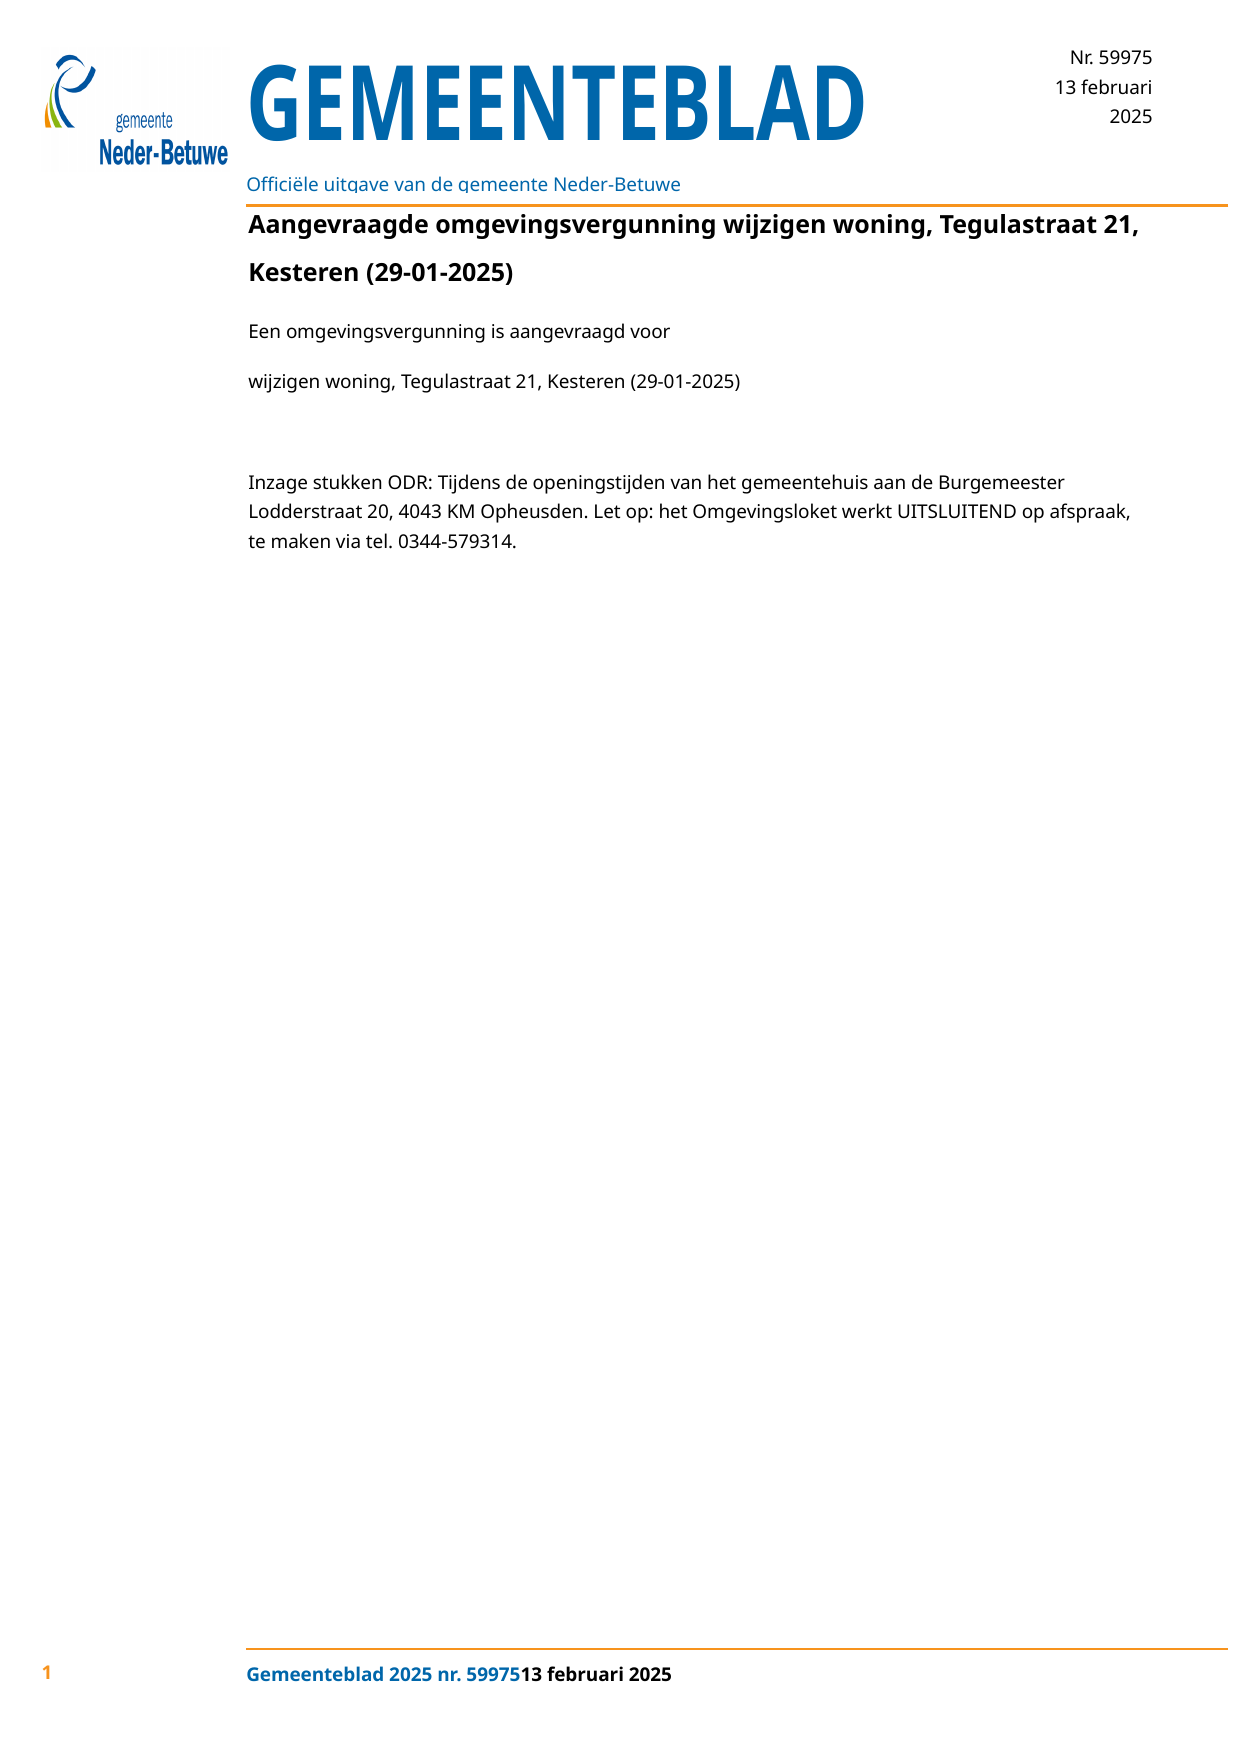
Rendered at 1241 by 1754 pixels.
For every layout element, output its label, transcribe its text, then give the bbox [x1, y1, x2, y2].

text Een omgevingsvergunning is aangevraagd voor [248, 318, 1152, 344]
text Inzage stukken ODR: Tijdens de openingstijden van het gemeentehuis aan de Burgemeester Lodderstraat 20, 4043 KM Opheusden. Let op: het Omgevingsloket werkt UITSLUITEND op afspraak, te maken via tel. 0344-579314. [248, 469, 1152, 554]
picture [41, 47, 231, 172]
text Aangevraagde omgevingsvergunning wijzigen woning, Tegulastraat 21, Kesteren (29-01-2025) [248, 207, 1152, 288]
text wijzigen woning, Tegulastraat 21, Kesteren (29-01-2025) [248, 368, 1152, 394]
